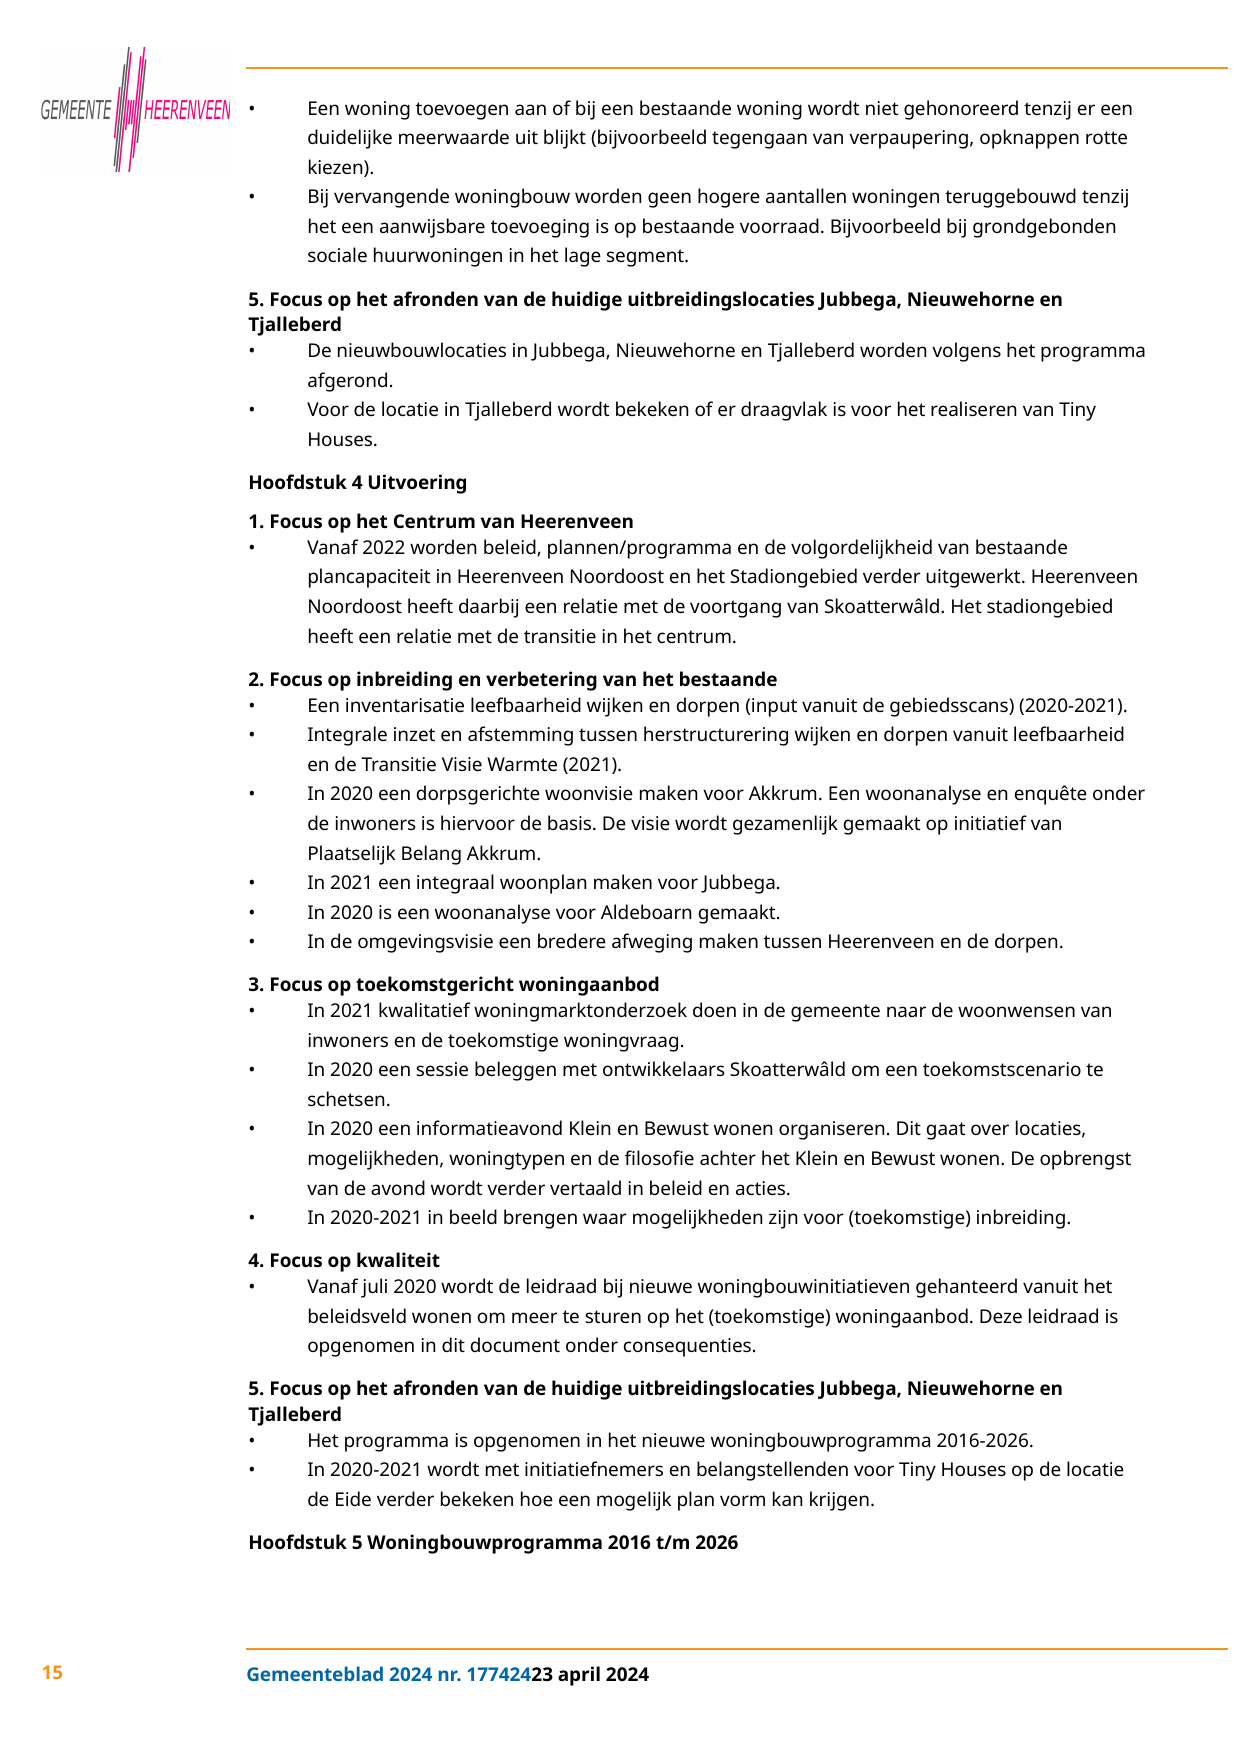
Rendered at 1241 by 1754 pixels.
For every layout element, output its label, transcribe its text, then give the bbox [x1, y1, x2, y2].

text 5. Focus op het afronden van de huidige uitbreidingslocaties Jubbega, Nieuwehorne en Tjalleberd [248, 286, 1152, 337]
list Vanaf 2022 worden beleid, plannen/programma en de volgordelijkheid van bestaande plancapaciteit in Heerenveen Noordoost en het Stadiongebied verder uitgewerkt. Heerenveen Noordoost heeft daarbij een relatie met de voortgang van Skoatterwâld. Het stadiongebied heeft een relatie met de transitie in het centrum. [248, 534, 1152, 649]
list Een woning toevoegen aan of bij een bestaande woning wordt niet gehonoreerd tenzij er een duidelijke meerwaarde uit blijkt (bijvoorbeeld tegengaan van verpaupering, opknappen rotte kiezen). [248, 95, 1152, 180]
list Een inventarisatie leefbaarheid wijken en dorpen (input vanuit de gebiedsscans) (2020-2021). [248, 692, 1152, 717]
text 4. Focus op kwaliteit [248, 1247, 1152, 1273]
list In 2020 een dorpsgerichte woonvisie maken voor Akkrum. Een woonanalyse en enquête onder de inwoners is hiervoor de basis. De visie wordt gezamenlijk gemaakt op initiatief van Plaatselijk Belang Akkrum. [248, 781, 1152, 865]
list De nieuwbouwlocaties in Jubbega, Nieuwehorne en Tjalleberd worden volgens het programma afgerond. [248, 337, 1152, 393]
list In 2020 een sessie beleggen met ontwikkelaars Skoatterwâld om een toekomstscenario te schetsen. [248, 1056, 1152, 1112]
list In 2020-2021 in beeld brengen waar mogelijkheden zijn voor (toekomstige) inbreiding. [248, 1204, 1152, 1230]
list Voor de locatie in Tjalleberd wordt bekeken of er draagvlak is voor het realiseren van Tiny Houses. [248, 396, 1152, 452]
picture [41, 47, 231, 172]
list In 2020 is een woonanalyse voor Aldeboarn gemaakt. [248, 899, 1152, 924]
list In 2020-2021 wordt met initiatiefnemers en belangstellenden voor Tiny Houses op de locatie de Eide verder bekeken hoe een mogelijk plan vorm kan krijgen. [248, 1457, 1152, 1512]
list In 2021 een integraal woonplan maken voor Jubbega. [248, 869, 1152, 895]
list In 2021 kwalitatief woningmarktonderzoek doen in de gemeente naar de woonwensen van inwoners en de toekomstige woningvraag. [248, 997, 1152, 1053]
list Integrale inzet en afstemming tussen herstructurering wijken en dorpen vanuit leefbaarheid en de Transitie Visie Warmte (2021). [248, 721, 1152, 777]
text 2. Focus op inbreiding en verbetering van het bestaande [248, 666, 1152, 692]
list In 2020 een informatieavond Klein en Bewust wonen organiseren. Dit gaat over locaties, mogelijkheden, woningtypen en de filosofie achter het Klein en Bewust wonen. De opbrengst van de avond wordt verder vertaald in beleid en acties. [248, 1116, 1152, 1201]
list Het programma is opgenomen in het nieuwe woningbouwprogramma 2016-2026. [248, 1427, 1152, 1453]
list In de omgevingsvisie een bredere afweging maken tussen Heerenveen en de dorpen. [248, 928, 1152, 954]
list Vanaf juli 2020 wordt de leidraad bij nieuwe woningbouwinitiatieven gehanteerd vanuit het beleidsveld wonen om meer te sturen op het (toekomstige) woningaanbod. Deze leidraad is opgenomen in dit document onder consequenties. [248, 1273, 1152, 1358]
list Bij vervangende woningbouw worden geen hogere aantallen woningen teruggebouwd tenzij het een aanwijsbare toevoeging is op bestaande voorraad. Bijvoorbeeld bij grondgebonden sociale huurwoningen in het lage segment. [248, 183, 1152, 268]
text Hoofdstuk 5 Woningbouwprogramma 2016 t/m 2026 [248, 1529, 1152, 1555]
text 1. Focus op het Centrum van Heerenveen [248, 508, 1152, 534]
text 3. Focus op toekomstgericht woningaanbod [248, 972, 1152, 997]
text 5. Focus op het afronden van de huidige uitbreidingslocaties Jubbega, Nieuwehorne en Tjalleberd [248, 1376, 1152, 1427]
text Hoofdstuk 4 Uitvoering [248, 469, 1152, 495]
